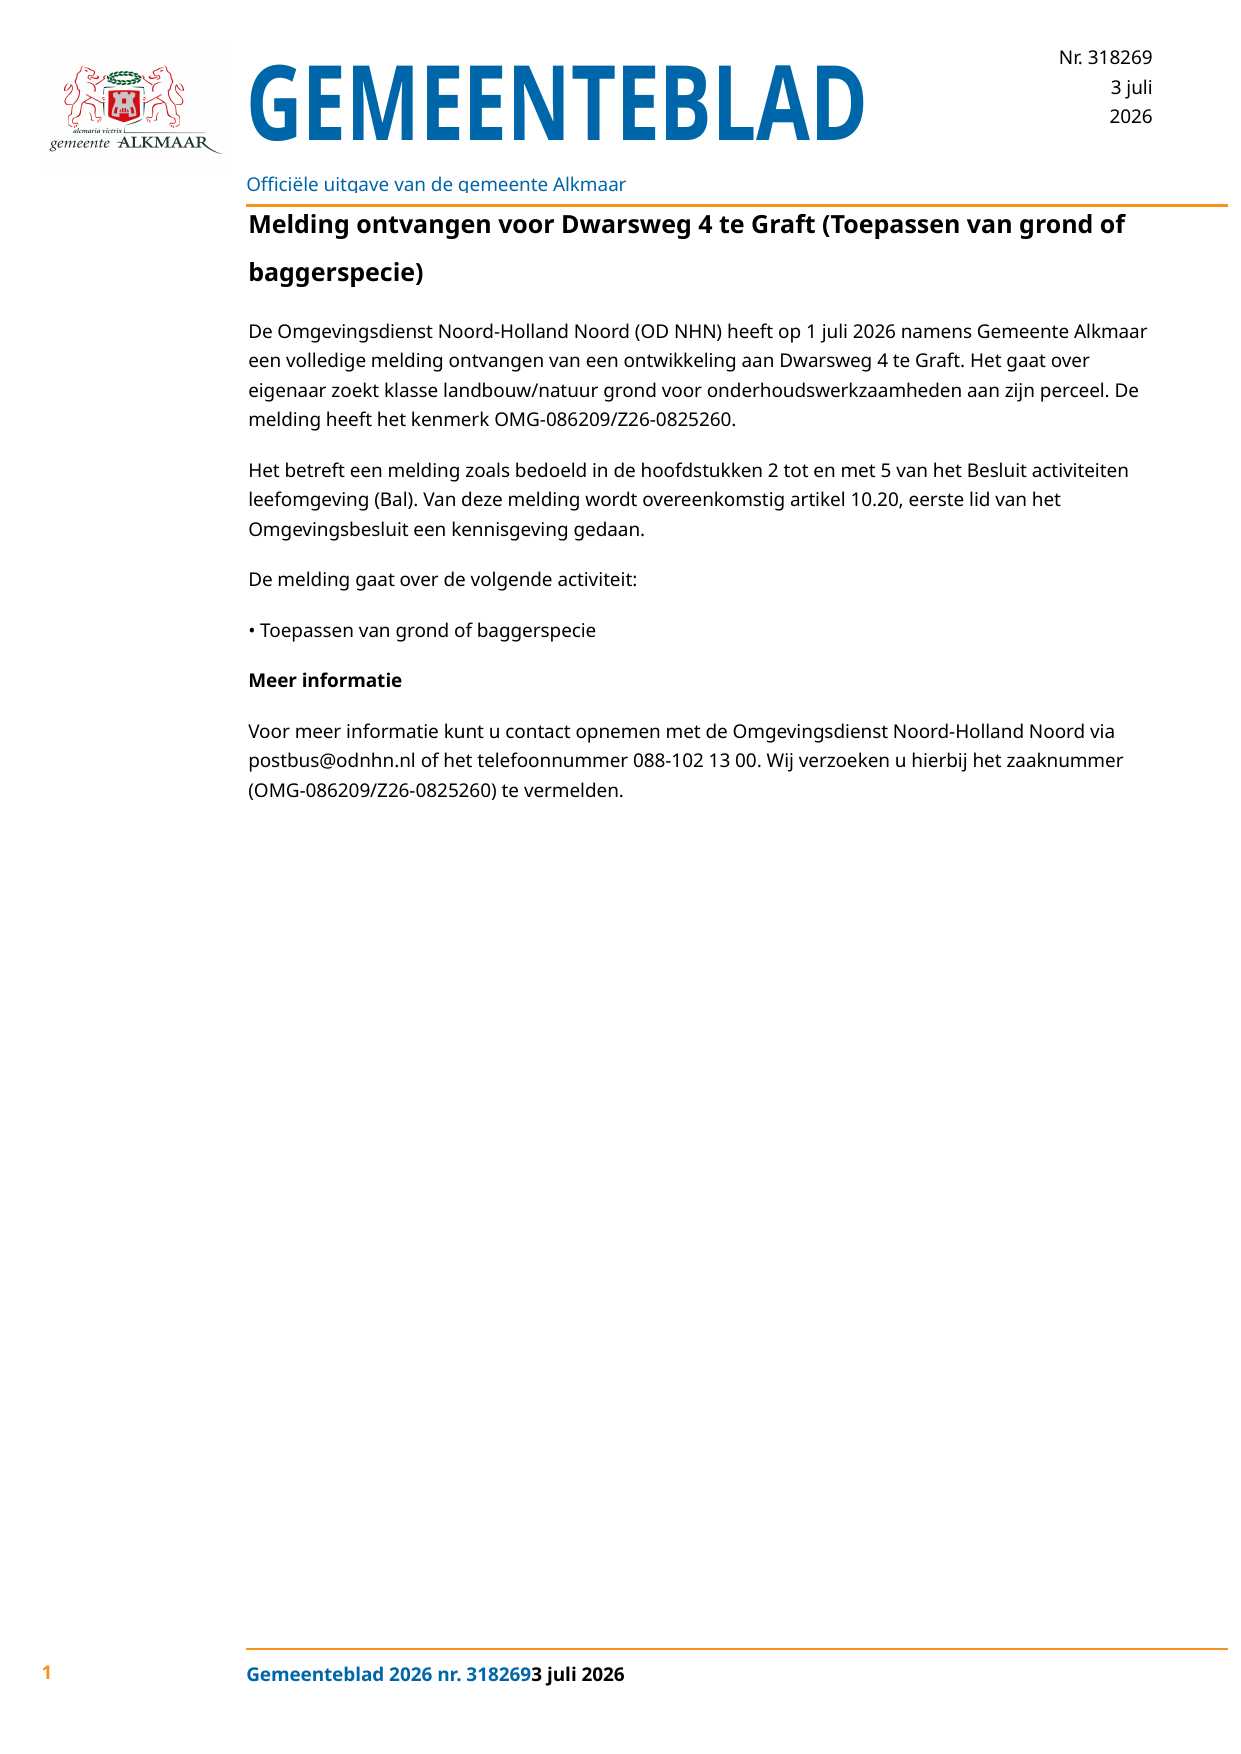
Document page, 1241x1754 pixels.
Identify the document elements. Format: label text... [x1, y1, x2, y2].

text Het betreft een melding zoals bedoeld in de hoofdstukken 2 tot en met 5 van het Besluit activiteiten leefomgeving (Bal). Van deze melding wordt overeenkomstig artikel 10.20, eerste lid van het Omgevingsbesluit een kennisgeving gedaan. [248, 457, 1152, 542]
text • Toepassen van grond of baggerspecie [248, 617, 1152, 643]
text De melding gaat over de volgende activiteit: [248, 567, 1152, 592]
text Melding ontvangen voor Dwarsweg 4 te Graft (Toepassen van grond of baggerspecie) [248, 207, 1152, 288]
text Voor meer informatie kunt u contact opnemen met de Omgevingsdienst Noord-Holland Noord via postbus@odnhn.nl of het telefoonnummer 088-102 13 00. Wij verzoeken u hierbij het zaaknummer (OMG-086209/Z26-0825260) te vermelden. [248, 718, 1152, 803]
text Meer informatie [248, 667, 1152, 693]
text De Omgevingsdienst Noord-Holland Noord (OD NHN) heeft op 1 juli 2026 namens Gemeente Alkmaar een volledige melding ontvangen van een ontwikkeling aan Dwarsweg 4 te Graft. Het gaat over eigenaar zoekt klasse landbouw/natuur grond voor onderhoudswerkzaamheden aan zijn perceel. De melding heeft het kenmerk OMG-086209/Z26-0825260. [248, 318, 1152, 432]
picture [41, 47, 231, 172]
